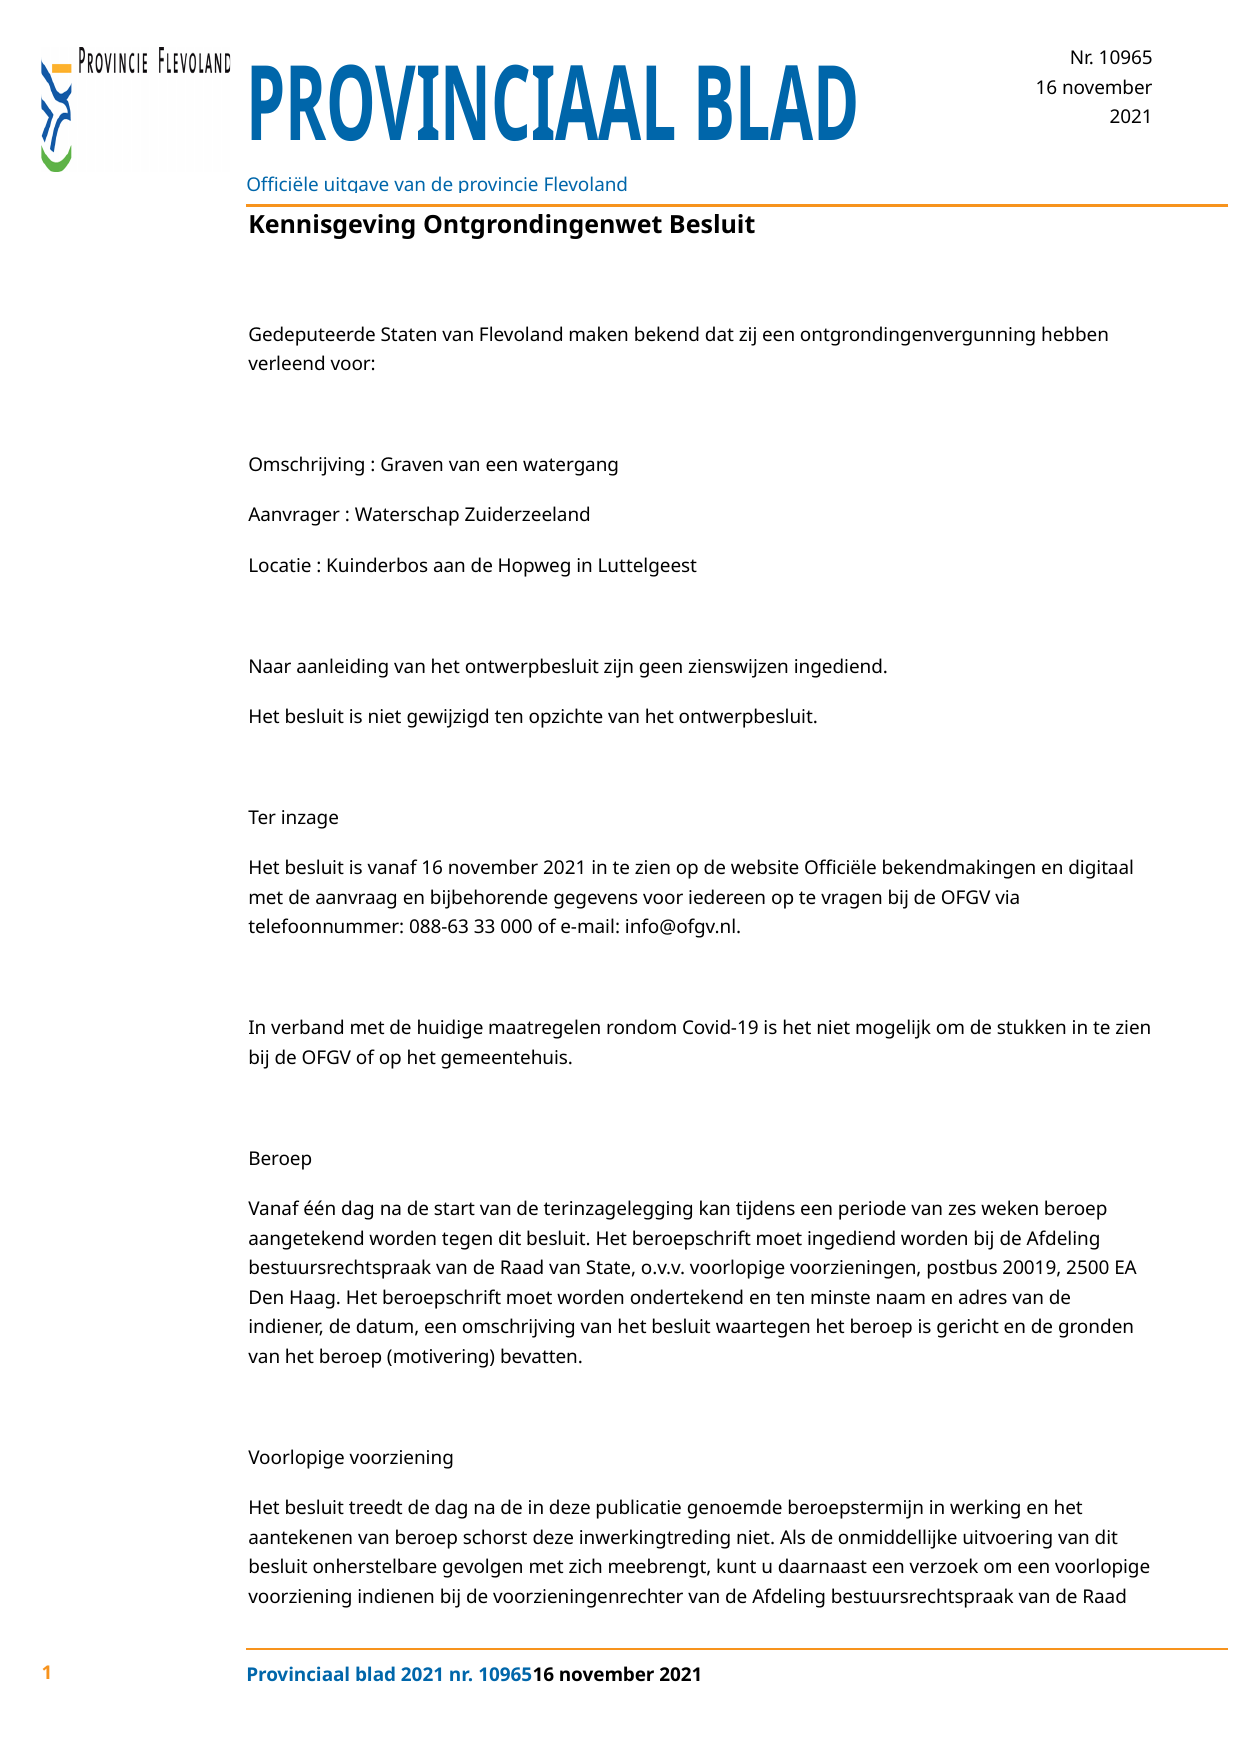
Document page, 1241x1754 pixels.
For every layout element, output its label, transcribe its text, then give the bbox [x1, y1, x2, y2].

text Ter inzage [248, 804, 1152, 830]
text Vanaf één dag na de start van de terinzagelegging kan tijdens een periode van zes weken beroep aangetekend worden tegen dit besluit. Het beroepschrift moet ingediend worden bij de Afdeling bestuursrechtspraak van de Raad van State, o.v.v. voorlopige voorzieningen, postbus 20019, 2500 EA Den Haag. Het beroepschrift moet worden ondertekend en ten minste naam en adres van de indiener, de datum, een omschrijving van het besluit waartegen het beroep is gericht en de gronden van het beroep (motivering) bevatten. [248, 1195, 1152, 1369]
text Aanvrager : Waterschap Zuiderzeeland [248, 502, 1152, 527]
text Beroep [248, 1145, 1152, 1171]
text Kennisgeving Ontgrondingenwet Besluit [248, 207, 1152, 241]
text Locatie : Kuinderbos aan de Hopweg in Luttelgeest [248, 552, 1152, 578]
text In verband met de huidige maatregelen rondom Covid-19 is het niet mogelijk om de stukken in te zien bij de OFGV of op het gemeentehuis. [248, 1014, 1152, 1070]
text Gedeputeerde Staten van Flevoland maken bekend dat zij een ontgrondingenvergunning hebben verleend voor: [248, 321, 1152, 376]
text Het besluit treedt de dag na de in deze publicatie genoemde beroepstermijn in werking en het aantekenen van beroep schorst deze inwerkingtreding niet. Als de onmiddellijke uitvoering van dit besluit onherstelbare gevolgen met zich meebrengt, kunt u daarnaast een verzoek om een voorlopige voorziening indienen bij de voorzieningenrechter van de Afdeling bestuursrechtspraak van de Raad [248, 1494, 1152, 1609]
picture [41, 47, 231, 172]
text Naar aanleiding van het ontwerpbesluit zijn geen zienswijzen ingediend. [248, 653, 1152, 678]
text Het besluit is niet gewijzigd ten opzichte van het ontwerpbesluit. [248, 703, 1152, 729]
text Voorlopige voorziening [248, 1444, 1152, 1470]
text Het besluit is vanaf 16 november 2021 in te zien op de website Officiële bekendmakingen en digitaal met de aanvraag en bijbehorende gegevens voor iedereen op te vragen bij de OFGV via telefoonnummer: 088-63 33 000 of e-mail: info@ofgv.nl. [248, 854, 1152, 939]
text Omschrijving : Graven van een watergang [248, 451, 1152, 477]
